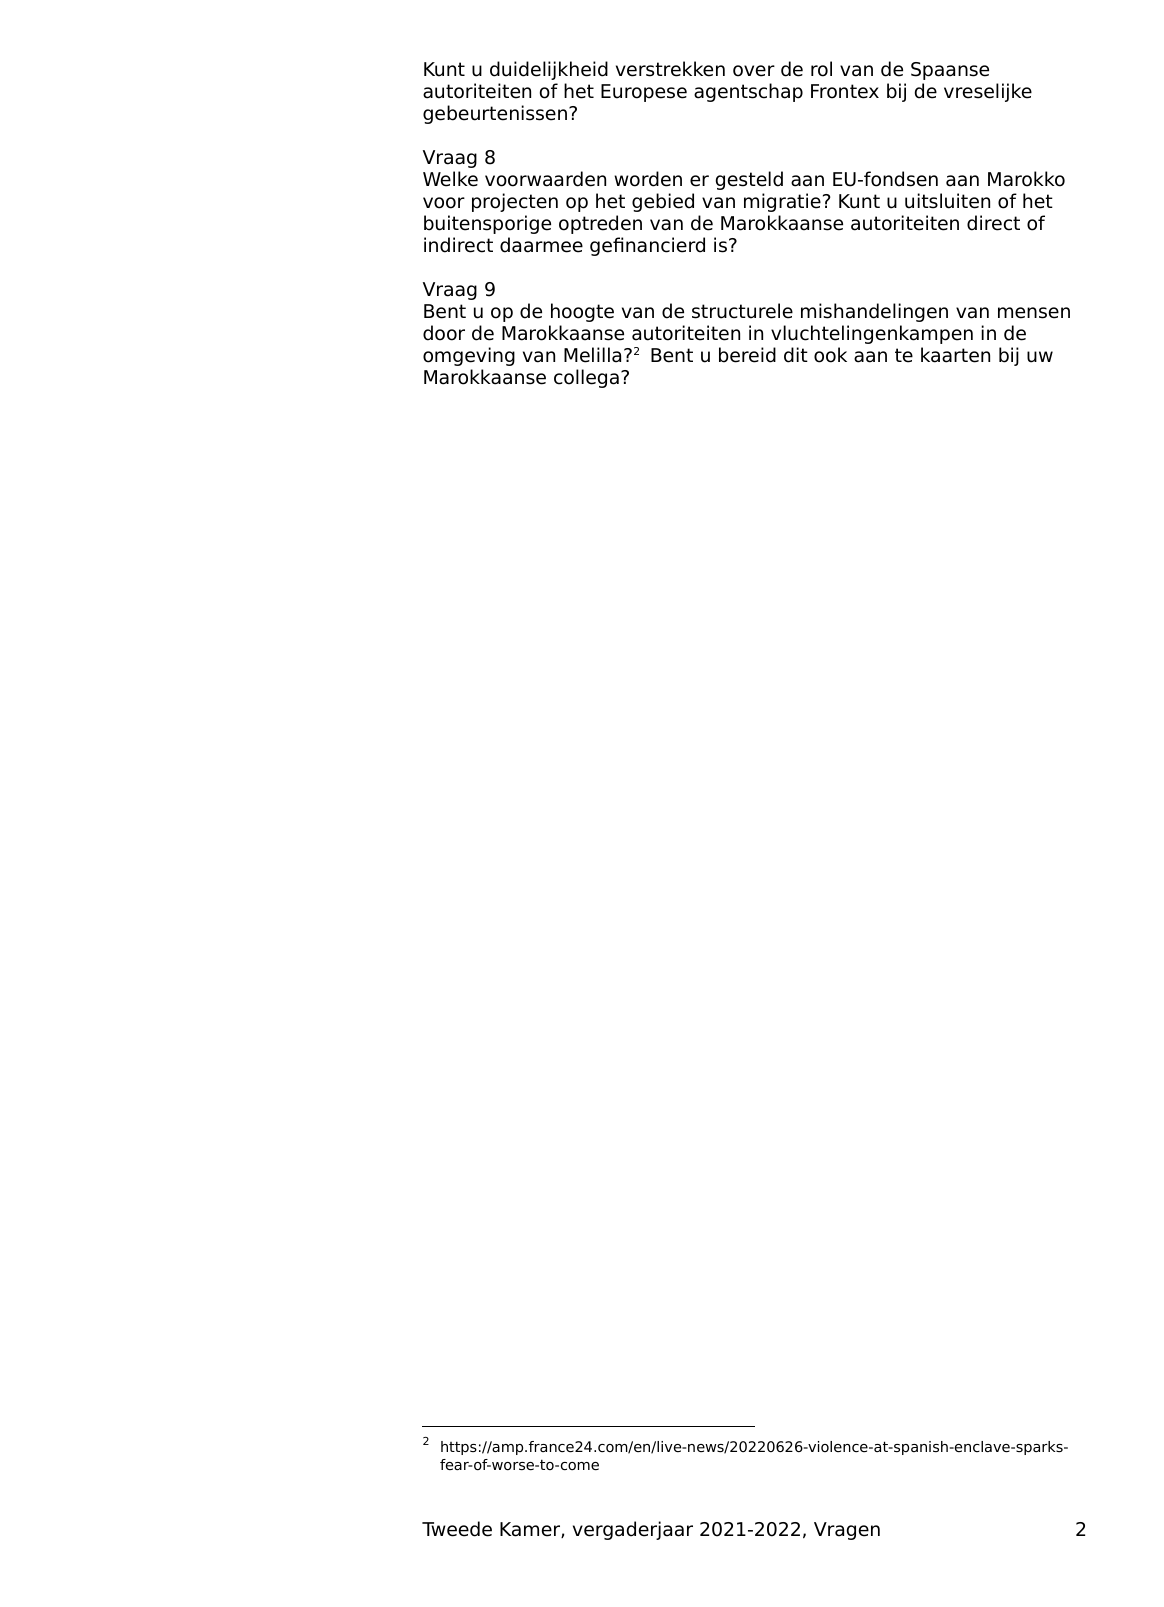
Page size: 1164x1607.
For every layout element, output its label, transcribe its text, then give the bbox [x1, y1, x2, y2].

text Kunt u duidelijkheid verstrekken over de rol van de Spaanse autoriteiten of het Europese agentschap Frontex bij de vreselijke gebeurtenissen? [422, 59, 1087, 125]
text Vraag 8 [422, 147, 1087, 169]
text Welke voorwaarden worden er gesteld aan EU-fondsen aan Marokko voor projecten op het gebied van migratie? Kunt u uitsluiten of het buitensporige optreden van de Marokkaanse autoriteiten direct of indirect daarmee gefinancierd is? [422, 169, 1087, 257]
text Bent u op de hoogte van de structurele mishandelingen van mensen door de Marokkaanse autoriteiten in vluchtelingenkampen in de omgeving van Melilla? Bent u bereid dit ook aan te kaarten bij uw Marokkaanse collega? [422, 301, 1087, 389]
text https://amp.france24.com/en/live-news/20220626-violence-at-spanish-enclave-sparks-fear-of-worse-to-come [422, 1435, 1087, 1474]
text Vraag 9 [422, 279, 1087, 301]
